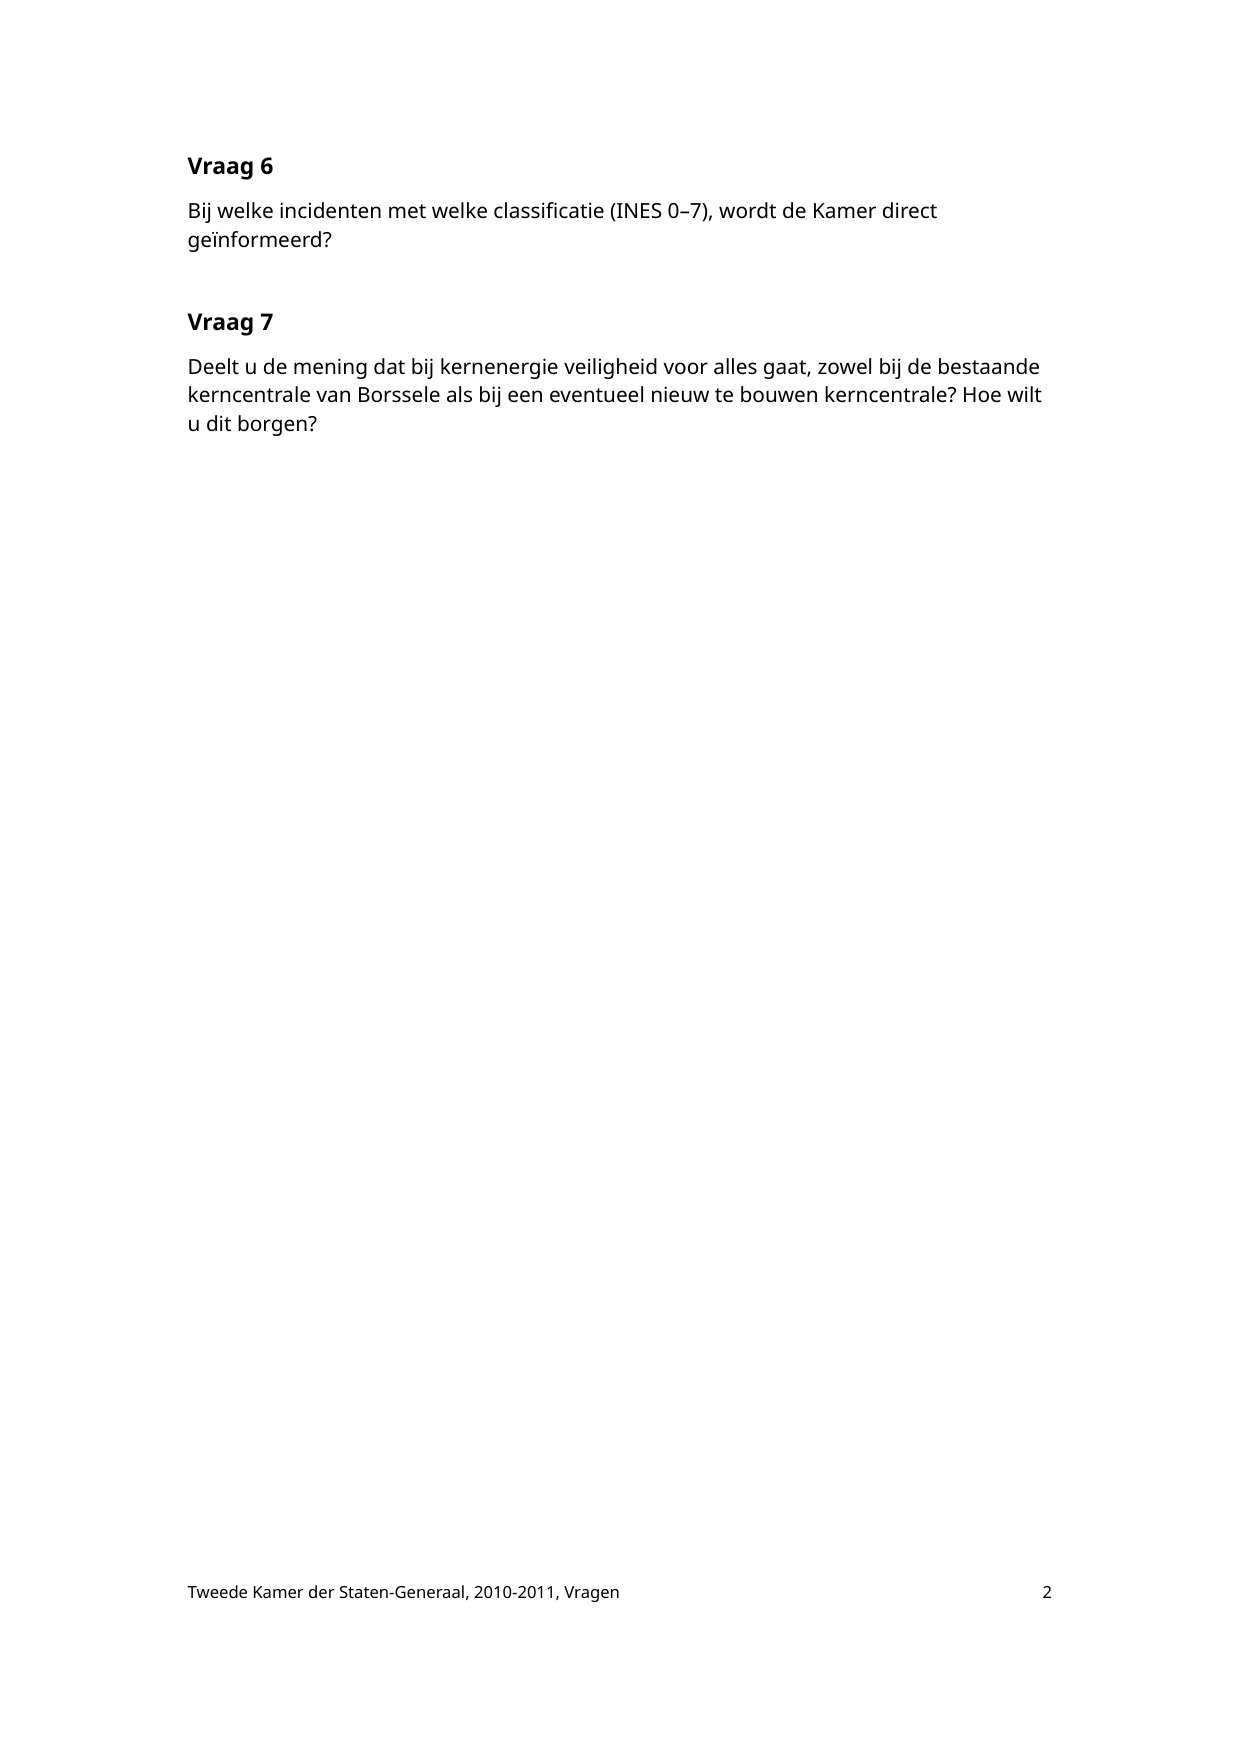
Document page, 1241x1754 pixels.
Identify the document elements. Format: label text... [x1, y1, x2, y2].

text Deelt u de mening dat bij kernenergie veiligheid voor alles gaat, zowel bij de bestaande kerncentrale van Borssele als bij een eventueel nieuw te bouwen kerncentrale? Hoe wilt u dit borgen? [187, 352, 1053, 437]
text Bij welke incidenten met welke classificatie (INES 0–7), wordt de Kamer direct geïnformeerd? [187, 196, 1053, 253]
subtitle Vraag 6 [187, 150, 1053, 181]
subtitle Vraag 7 [187, 306, 1053, 337]
